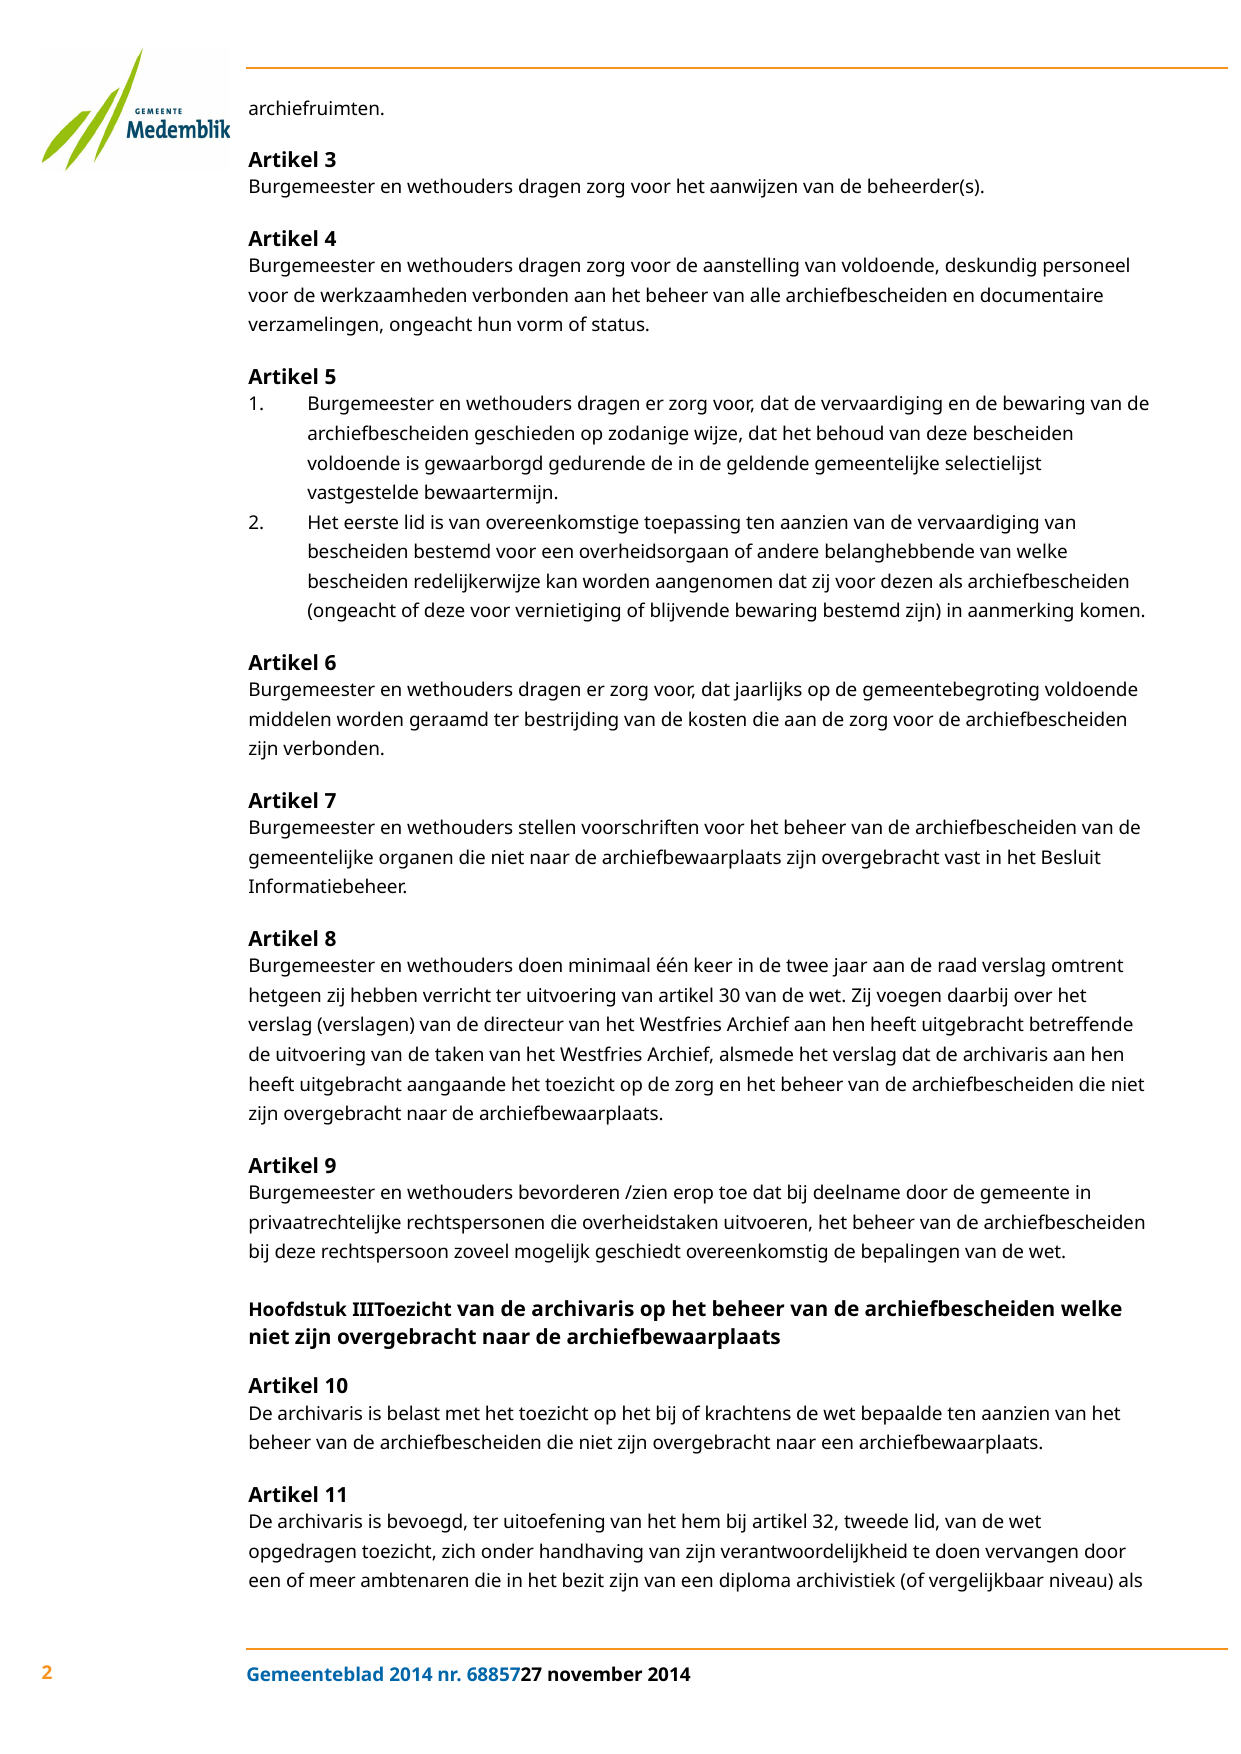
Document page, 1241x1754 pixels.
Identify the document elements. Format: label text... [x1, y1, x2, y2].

text Burgemeester en wethouders stellen voorschriften voor het beheer van de archiefbescheiden van de gemeentelijke organen die niet naar de archiefbewaarplaats zijn overgebracht vast in het Besluit Informatiebeheer. [248, 814, 1152, 899]
text Artikel 4 [248, 224, 1152, 252]
text archiefruimten. [248, 95, 1152, 121]
text Hoofdstuk IIIToezicht van de archivaris op het beheer van de archiefbescheiden welke niet zijn overgebracht naar de archiefbewaarplaats [248, 1294, 1152, 1351]
text Artikel 6 [248, 648, 1152, 676]
list Burgemeester en wethouders dragen er zorg voor, dat de vervaardiging en de bewaring van de archiefbescheiden geschieden op zodanige wijze, dat het behoud van deze bescheiden voldoende is gewaarborgd gedurende de in de geldende gemeentelijke selectielijst vastgestelde bewaartermijn. [248, 391, 1152, 505]
text Artikel 9 [248, 1151, 1152, 1179]
picture [41, 47, 231, 172]
text Artikel 7 [248, 786, 1152, 814]
text Artikel 5 [248, 362, 1152, 391]
text De archivaris is belast met het toezicht op het bij of krachtens de wet bepaalde ten aanzien van het beheer van de archiefbescheiden die niet zijn overgebracht naar een archiefbewaarplaats. [248, 1400, 1152, 1455]
text Artikel 3 [248, 145, 1152, 174]
text Artikel 8 [248, 924, 1152, 952]
text Artikel 11 [248, 1480, 1152, 1508]
text Burgemeester en wethouders bevorderen /zien erop toe dat bij deelname door de gemeente in privaatrechtelijke rechtspersonen die overheidstaken uitvoeren, het beheer van de archiefbescheiden bij deze rechtspersoon zoveel mogelijk geschiedt overeenkomstig de bepalingen van de wet. [248, 1179, 1152, 1264]
text Burgemeester en wethouders dragen zorg voor de aanstelling van voldoende, deskundig personeel voor de werkzaamheden verbonden aan het beheer van alle archiefbescheiden en documentaire verzamelingen, ongeacht hun vorm of status. [248, 252, 1152, 337]
text De archivaris is bevoegd, ter uitoefening van het hem bij artikel 32, tweede lid, van de wet opgedragen toezicht, zich onder handhaving van zijn verantwoordelijkheid te doen vervangen door een of meer ambtenaren die in het bezit zijn van een diploma archivistiek (of vergelijkbaar niveau) als [248, 1508, 1152, 1593]
text Burgemeester en wethouders dragen er zorg voor, dat jaarlijks op de gemeentebegroting voldoende middelen worden geraamd ter bestrijding van de kosten die aan de zorg voor de archiefbescheiden zijn verbonden. [248, 676, 1152, 761]
text Artikel 10 [248, 1371, 1152, 1400]
text Burgemeester en wethouders doen minimaal één keer in de twee jaar aan de raad verslag omtrent hetgeen zij hebben verricht ter uitvoering van artikel 30 van de wet. Zij voegen daarbij over het verslag (verslagen) van de directeur van het Westfries Archief aan hen heeft uitgebracht betreffende de uitvoering van de taken van het Westfries Archief, alsmede het verslag dat de archivaris aan hen heeft uitgebracht aangaande het toezicht op de zorg en het beheer van de archiefbescheiden die niet zijn overgebracht naar de archiefbewaarplaats. [248, 952, 1152, 1126]
list Het eerste lid is van overeenkomstige toepassing ten aanzien van de vervaardiging van bescheiden bestemd voor een overheidsorgaan of andere belanghebbende van welke bescheiden redelijkerwijze kan worden aangenomen dat zij voor dezen als archiefbescheiden (ongeacht of deze voor vernietiging of blijvende bewaring bestemd zijn) in aanmerking komen. [248, 509, 1152, 623]
text Burgemeester en wethouders dragen zorg voor het aanwijzen van de beheerder(s). [248, 174, 1152, 199]
